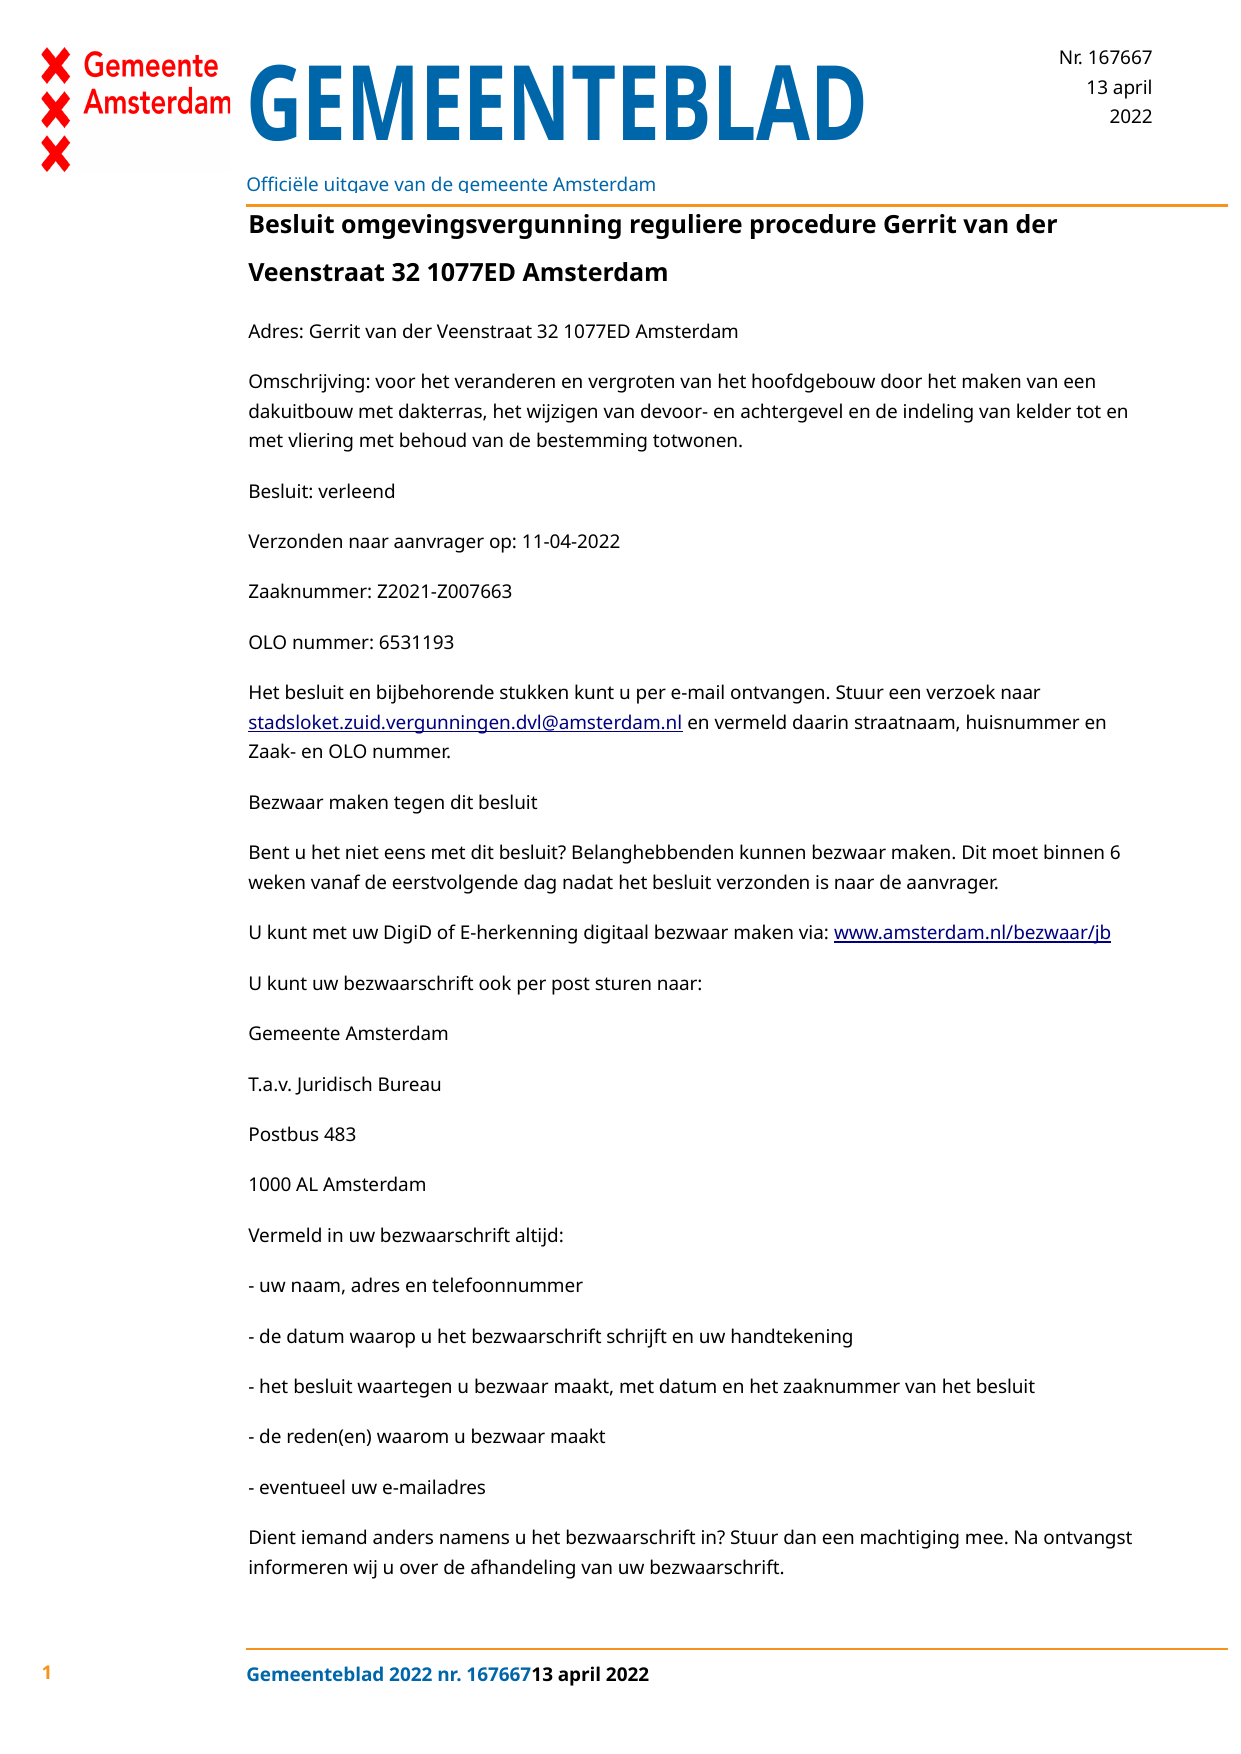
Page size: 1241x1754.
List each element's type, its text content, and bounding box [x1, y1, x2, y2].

text U kunt met uw DigiD of E-herkenning digitaal bezwaar maken via: www.amsterdam.nl/bezwaar/jb [248, 919, 1152, 945]
text Besluit: verleend [248, 478, 1152, 504]
text Omschrijving: voor het veranderen en vergroten van het hoofdgebouw door het maken van een dakuitbouw met dakterras, het wijzigen van devoor- en achtergevel en de indeling van kelder tot en met vliering met behoud van de bestemming totwonen. [248, 368, 1152, 453]
text Adres: Gerrit van der Veenstraat 32 1077ED Amsterdam [248, 318, 1152, 344]
picture [41, 47, 231, 172]
text - eventueel uw e-mailadres [248, 1474, 1152, 1500]
text U kunt uw bezwaarschrift ook per post sturen naar: [248, 970, 1152, 996]
text T.a.v. Juridisch Bureau [248, 1071, 1152, 1097]
text Besluit omgevingsvergunning reguliere procedure Gerrit van der Veenstraat 32 1077ED Amsterdam [248, 207, 1152, 288]
text 1000 AL Amsterdam [248, 1172, 1152, 1197]
text Vermeld in uw bezwaarschrift altijd: [248, 1222, 1152, 1248]
text Gemeente Amsterdam [248, 1020, 1152, 1046]
text Het besluit en bijbehorende stukken kunt u per e-mail ontvangen. Stuur een verzoek naar stadsloket.zuid.vergunningen.dvl@amsterdam.nl en vermeld daarin straatnaam, huisnummer en Zaak- en OLO nummer. [248, 679, 1152, 764]
text - uw naam, adres en telefoonnummer [248, 1272, 1152, 1298]
text Verzonden naar aanvrager op: 11-04-2022 [248, 528, 1152, 554]
text Bent u het niet eens met dit besluit? Belanghebbenden kunnen bezwaar maken. Dit moet binnen 6 weken vanaf de eerstvolgende dag nadat het besluit verzonden is naar de aanvrager. [248, 839, 1152, 895]
text Dient iemand anders namens u het bezwaarschrift in? Stuur dan een machtiging mee. Na ontvangst informeren wij u over de afhandeling van uw bezwaarschrift. [248, 1524, 1152, 1580]
text Zaaknummer: Z2021-Z007663 [248, 579, 1152, 604]
text Postbus 483 [248, 1121, 1152, 1147]
text - de datum waarop u het bezwaarschrift schrijft en uw handtekening [248, 1323, 1152, 1349]
text - het besluit waartegen u bezwaar maakt, met datum en het zaaknummer van het besluit [248, 1373, 1152, 1399]
text - de reden(en) waarom u bezwaar maakt [248, 1424, 1152, 1449]
text OLO nummer: 6531193 [248, 629, 1152, 655]
text Bezwaar maken tegen dit besluit [248, 789, 1152, 815]
